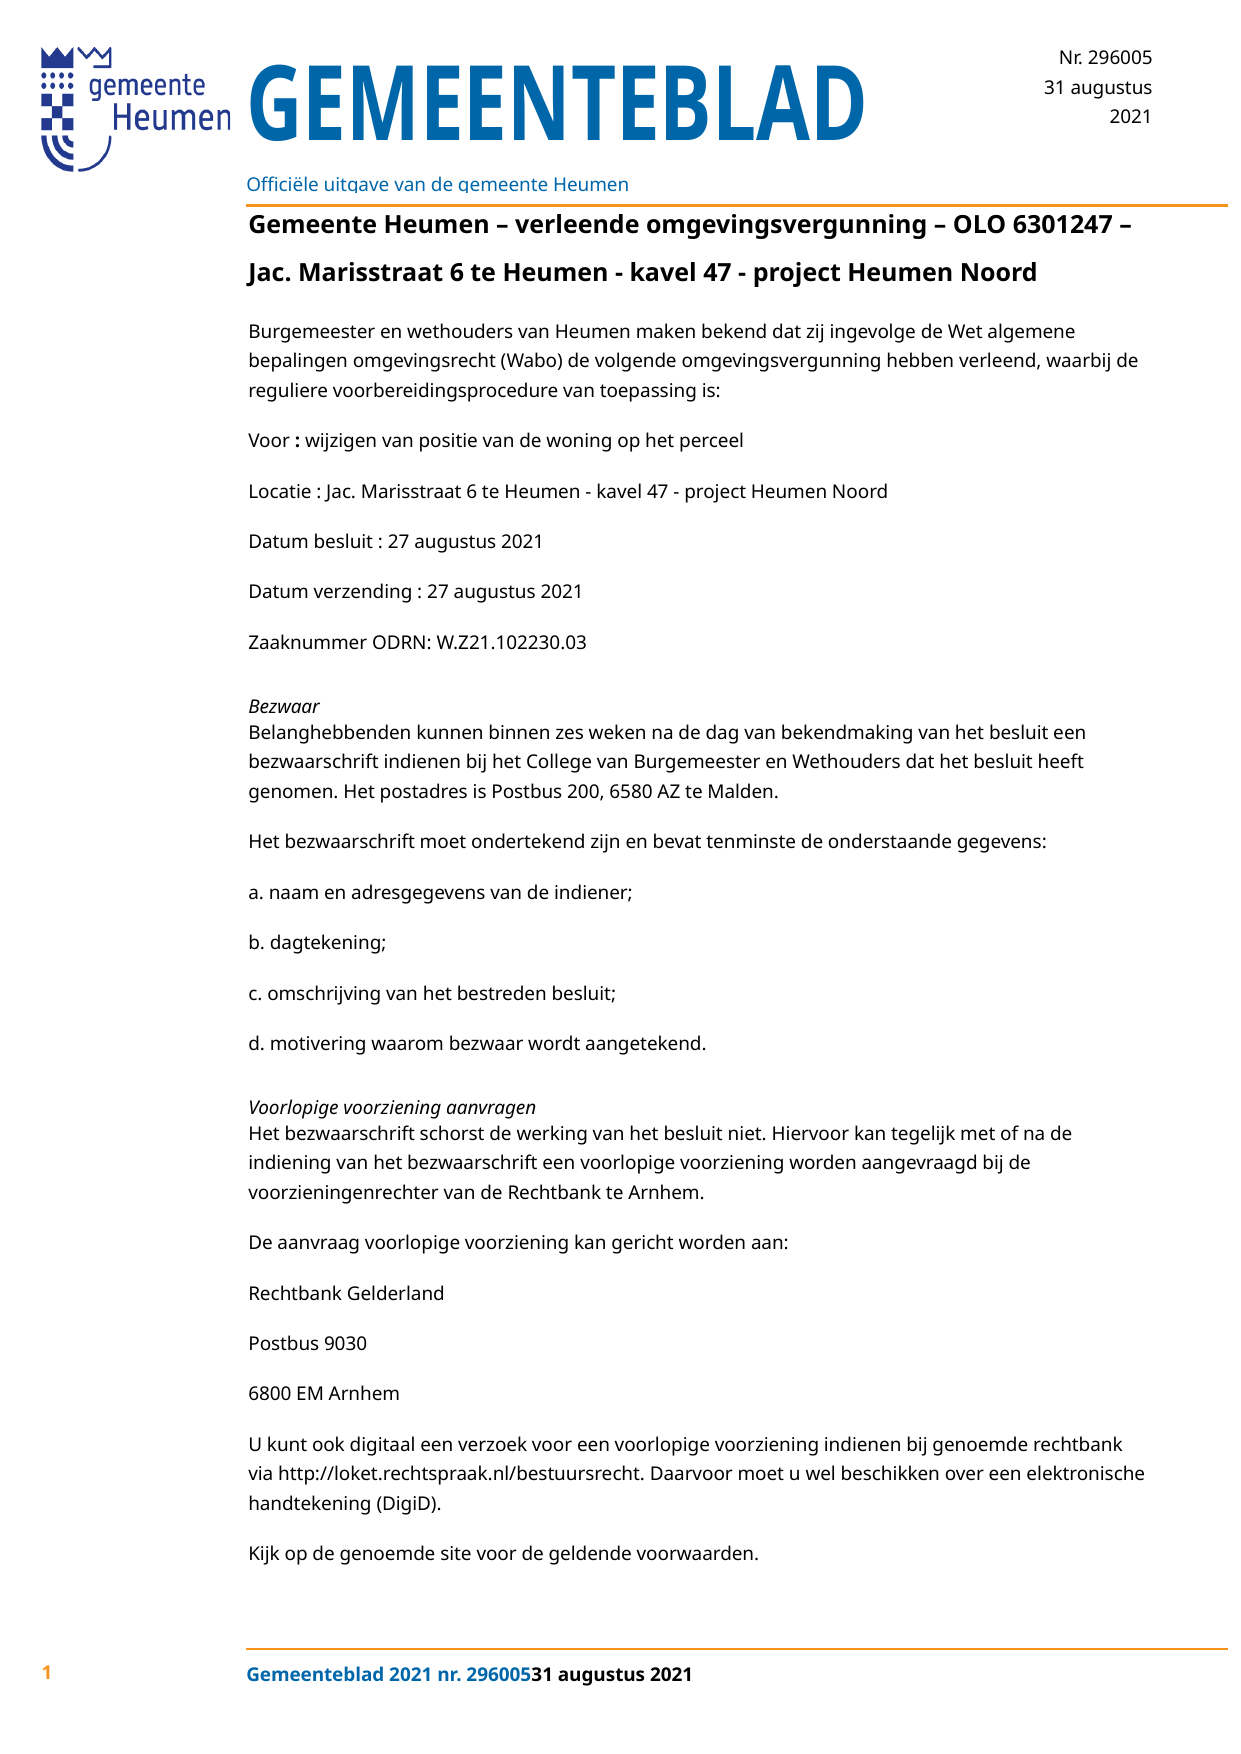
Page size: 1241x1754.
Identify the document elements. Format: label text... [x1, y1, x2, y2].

text Het bezwaarschrift moet ondertekend zijn en bevat tenminste de onderstaande gegevens: [248, 828, 1152, 854]
text 6800 EM Arnhem [248, 1381, 1152, 1406]
text d. motivering waarom bezwaar wordt aangetekend. [248, 1030, 1152, 1056]
picture [41, 47, 231, 172]
text Kijk op de genoemde site voor de geldende voorwaarden. [248, 1541, 1152, 1566]
text Datum verzending : 27 augustus 2021 [248, 579, 1152, 604]
text Rechtbank Gelderland [248, 1280, 1152, 1306]
text a. naam en adresgegevens van de indiener; [248, 879, 1152, 904]
text Belanghebbenden kunnen binnen zes weken na de dag van bekendmaking van het besluit een bezwaarschrift indienen bij het College van Burgemeester en Wethouders dat het besluit heeft genomen. Het postadres is Postbus 200, 6580 AZ te Malden. [248, 719, 1152, 804]
text Gemeente Heumen – verleende omgevingsvergunning – OLO 6301247 – Jac. Marisstraat 6 te Heumen - kavel 47 - project Heumen Noord [248, 207, 1152, 288]
text Locatie : Jac. Marisstraat 6 te Heumen - kavel 47 - project Heumen Noord [248, 478, 1152, 504]
text De aanvraag voorlopige voorziening kan gericht worden aan: [248, 1229, 1152, 1255]
text U kunt ook digitaal een verzoek voor een voorlopige voorziening indienen bij genoemde rechtbank via http://loket.rechtspraak.nl/bestuursrecht. Daarvoor moet u wel beschikken over een elektronische handtekening (DigiD). [248, 1431, 1152, 1516]
text Bezwaar [248, 693, 1152, 719]
text Datum besluit : 27 augustus 2021 [248, 528, 1152, 554]
text Voorlopige voorziening aanvragen [248, 1094, 1152, 1120]
text c. omschrijving van het bestreden besluit; [248, 980, 1152, 1005]
text Het bezwaarschrift schorst de werking van het besluit niet. Hiervoor kan tegelijk met of na de indiening van het bezwaarschrift een voorlopige voorziening worden aangevraagd bij de voorzieningenrechter van de Rechtbank te Arnhem. [248, 1120, 1152, 1205]
text b. dagtekening; [248, 929, 1152, 955]
text Burgemeester en wethouders van Heumen maken bekend dat zij ingevolge de Wet algemene bepalingen omgevingsrecht (Wabo) de volgende omgevingsvergunning hebben verleend, waarbij de reguliere voorbereidingsprocedure van toepassing is: [248, 318, 1152, 403]
text Zaaknummer ODRN: W.Z21.102230.03 [248, 629, 1152, 655]
text Postbus 9030 [248, 1330, 1152, 1356]
text Voor : wijzigen van positie van de woning op het perceel [248, 427, 1152, 453]
